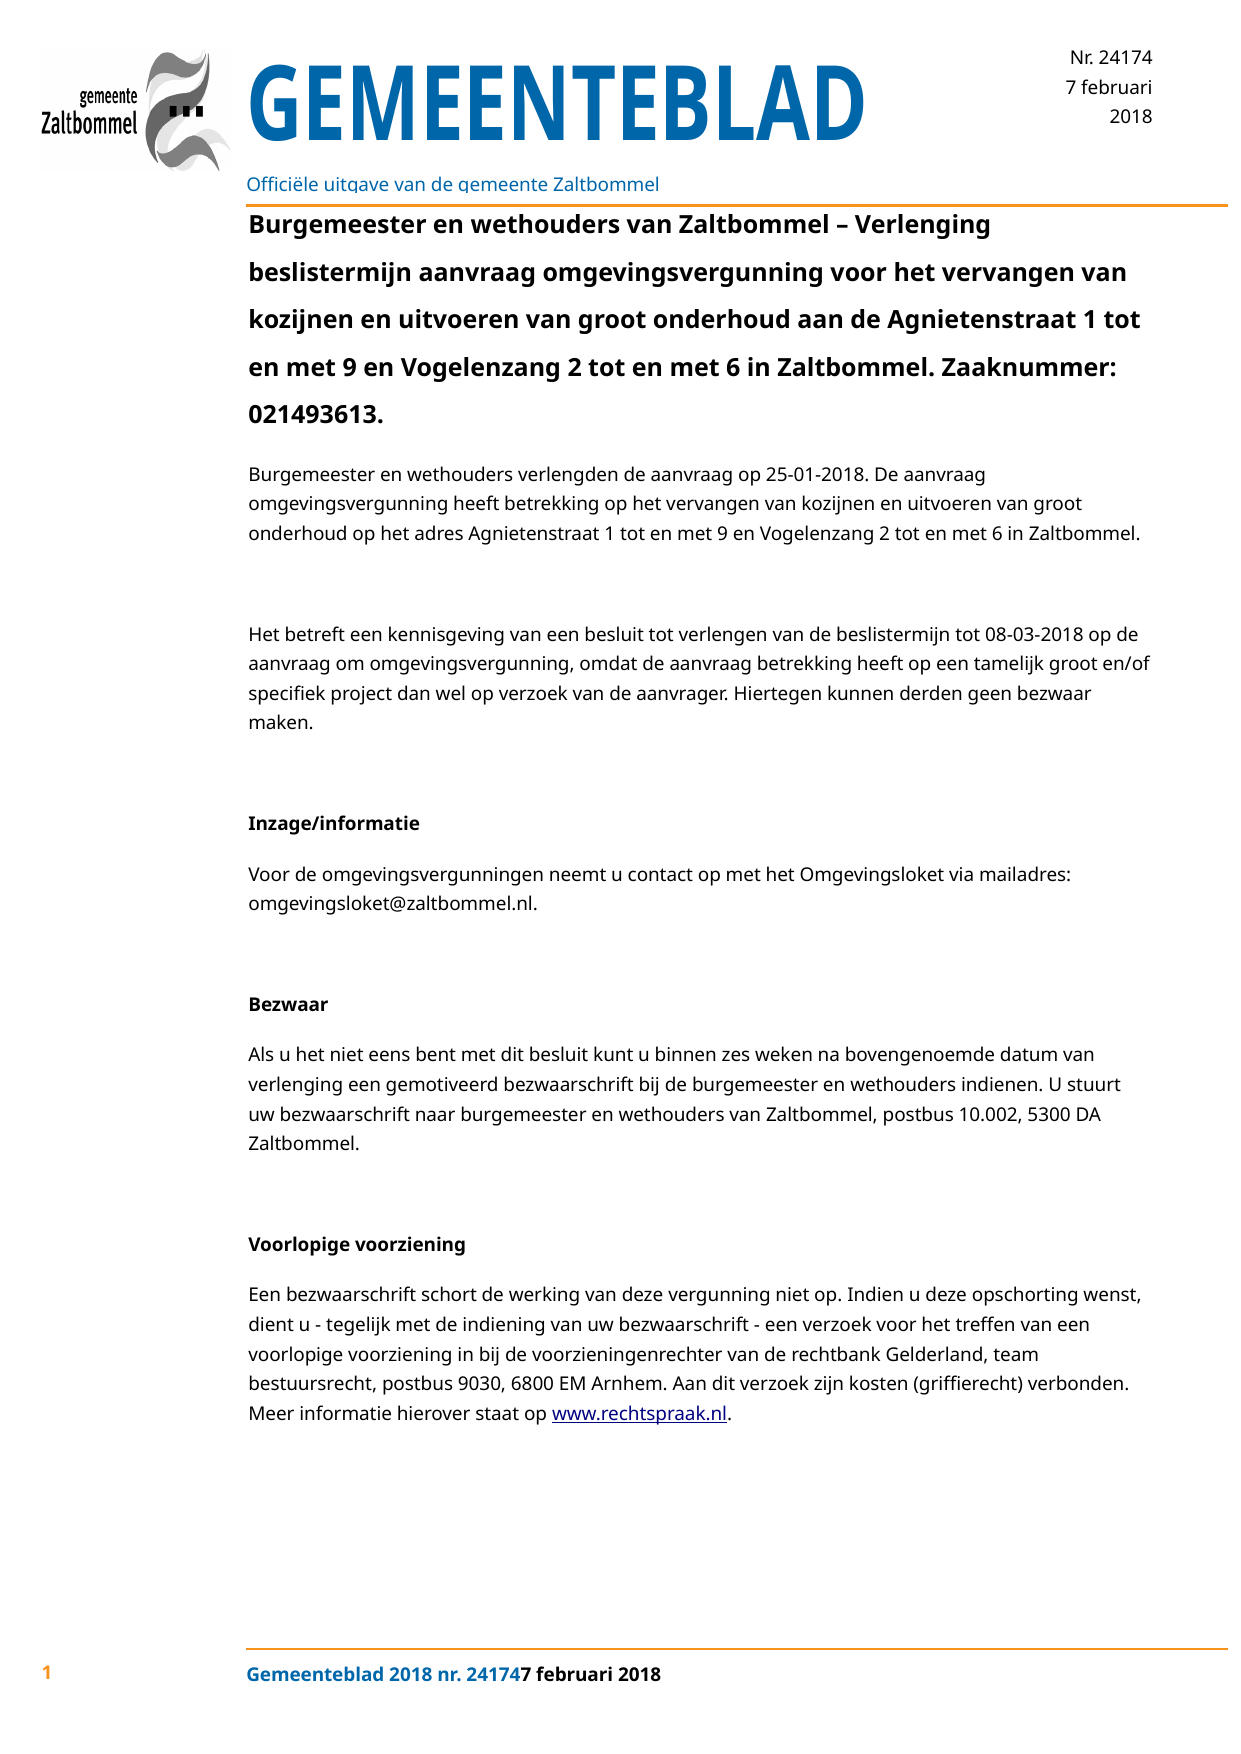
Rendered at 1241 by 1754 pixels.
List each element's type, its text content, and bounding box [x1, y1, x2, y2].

text Burgemeester en wethouders verlengden de aanvraag op 25-01-2018. De aanvraag omgevingsvergunning heeft betrekking op het vervangen van kozijnen en uitvoeren van groot onderhoud op het adres Agnietenstraat 1 tot en met 9 en Vogelenzang 2 tot en met 6 in Zaltbommel. [248, 461, 1152, 546]
text Een bezwaarschrift schort de werking van deze vergunning niet op. Indien u deze opschorting wenst, dient u - tegelijk met de indiening van uw bezwaarschrift - een verzoek voor het treffen van een voorlopige voorziening in bij de voorzieningenrechter van de rechtbank Gelderland, team bestuursrecht, postbus 9030, 6800 EM Arnhem. Aan dit verzoek zijn kosten (griffierecht) verbonden. Meer informatie hierover staat op www.rechtspraak.nl. [248, 1282, 1152, 1426]
picture [41, 47, 231, 172]
text Bezwaar [248, 991, 1152, 1017]
text Inzage/informatie [248, 810, 1152, 836]
text Burgemeester en wethouders van Zaltbommel – Verlenging beslistermijn aanvraag omgevingsvergunning voor het vervangen van kozijnen en uitvoeren van groot onderhoud aan de Agnietenstraat 1 tot en met 9 en Vogelenzang 2 tot en met 6 in Zaltbommel. Zaaknummer: 021493613. [248, 207, 1152, 431]
text Als u het niet eens bent met dit besluit kunt u binnen zes weken na bovengenoemde datum van verlenging een gemotiveerd bezwaarschrift bij de burgemeester en wethouders indienen. U stuurt uw bezwaarschrift naar burgemeester en wethouders van Zaltbommel, postbus 10.002, 5300 DA Zaltbommel. [248, 1042, 1152, 1156]
text Voorlopige voorziening [248, 1231, 1152, 1257]
text Voor de omgevingsvergunningen neemt u contact op met het Omgevingsloket via mailadres: omgevingsloket@zaltbommel.nl. [248, 861, 1152, 916]
text Het betreft een kennisgeving van een besluit tot verlengen van de beslistermijn tot 08-03-2018 op de aanvraag om omgevingsvergunning, omdat de aanvraag betrekking heeft op een tamelijk groot en/of specifiek project dan wel op verzoek van de aanvrager. Hiertegen kunnen derden geen bezwaar maken. [248, 621, 1152, 735]
